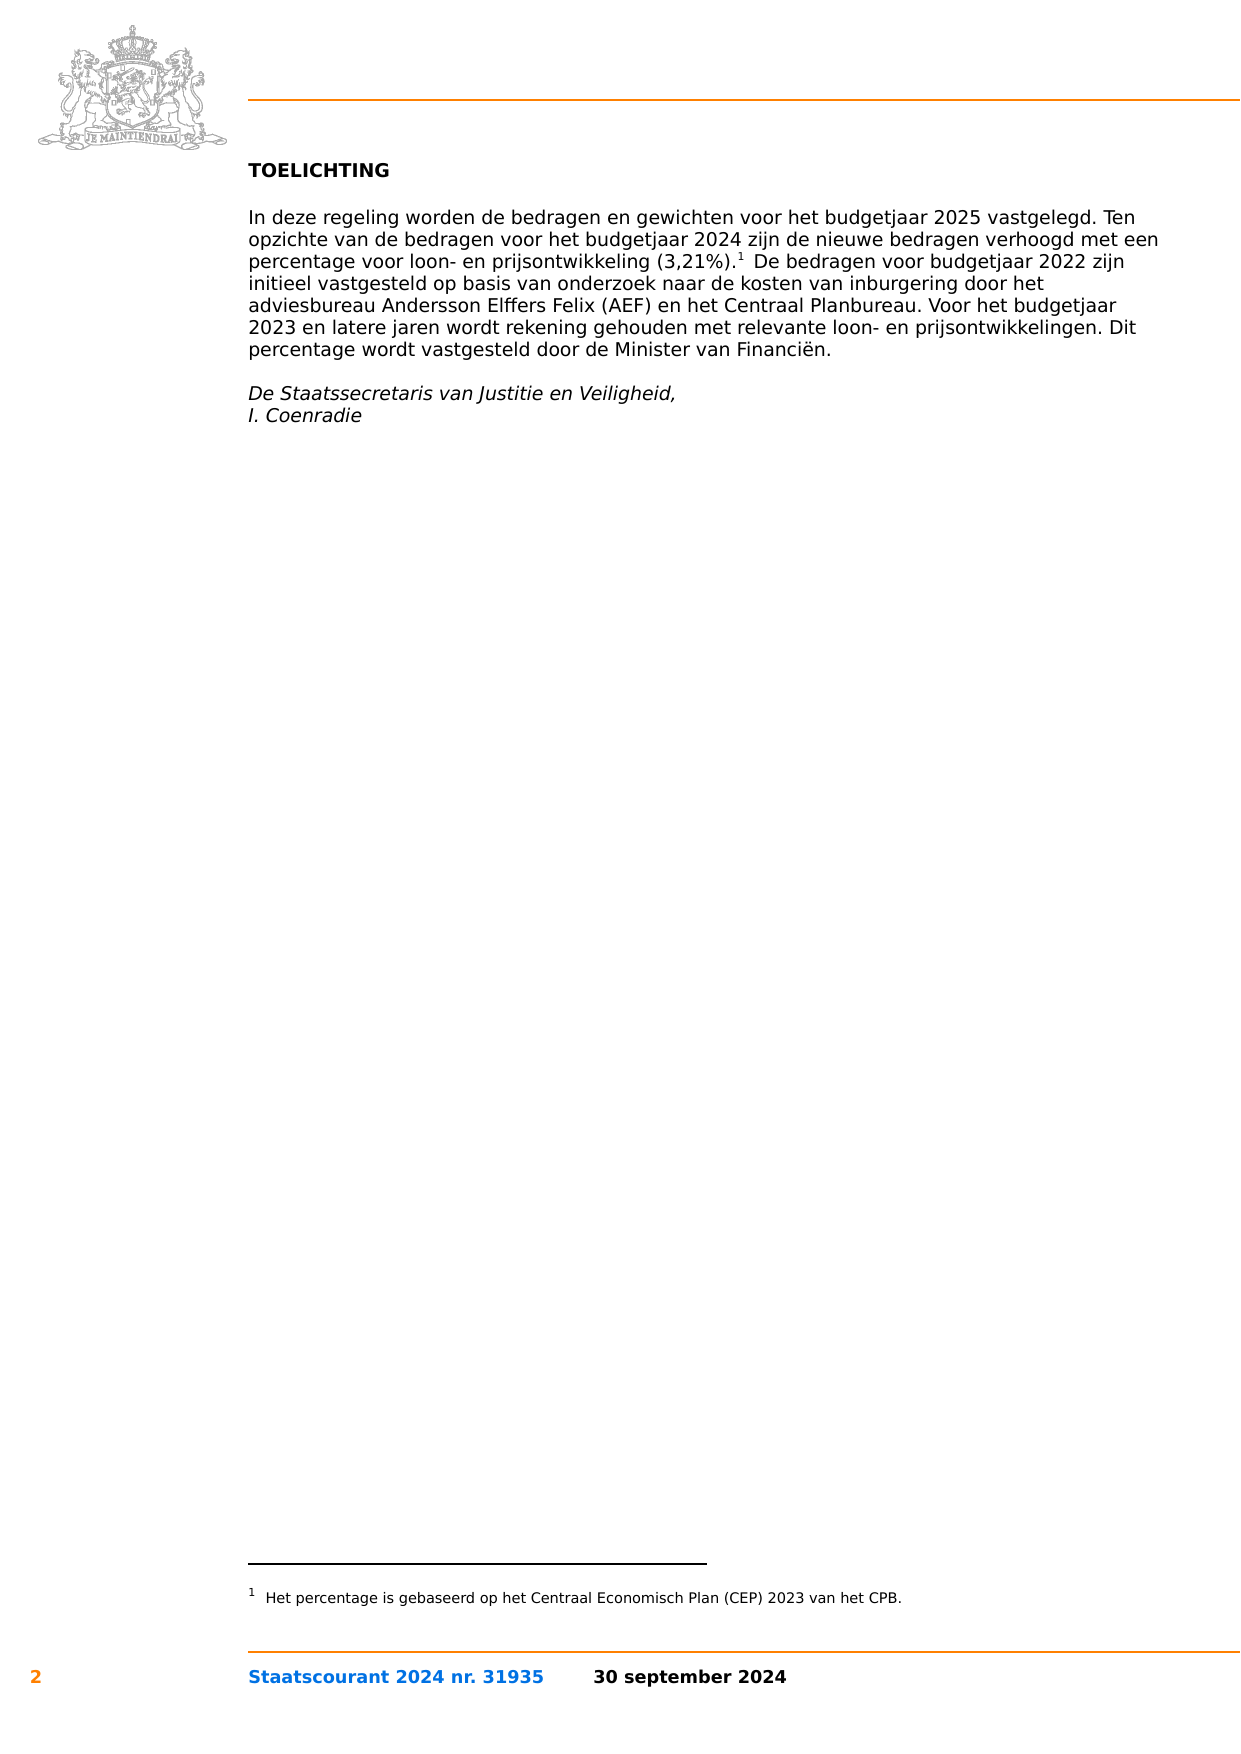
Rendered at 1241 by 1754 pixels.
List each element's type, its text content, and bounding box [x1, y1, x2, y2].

text De Staatssecretaris van Justitie en Veiligheid, I. Coenradie [248, 383, 1163, 427]
subtitle TOELICHTING [248, 160, 1163, 182]
picture [38, 25, 227, 150]
text Het percentage is gebaseerd op het Centraal Economisch Plan (CEP) 2023 van het CPB. [248, 1586, 1163, 1608]
text In deze regeling worden de bedragen en gewichten voor het budgetjaar 2025 vastgelegd. Ten opzichte van de bedragen voor het budgetjaar 2024 zijn de nieuwe bedragen verhoogd met een percentage voor loon- en prijsontwikkeling (3,21%). De bedragen voor budgetjaar 2022 zijn initieel vastgesteld op basis van onderzoek naar de kosten van inburgering door het adviesbureau Andersson Elffers Felix (AEF) en het Centraal Planbureau. Voor het budgetjaar 2023 en latere jaren wordt rekening gehouden met relevante loon- en prijsontwikkelingen. Dit percentage wordt vastgesteld door de Minister van Financiën. [248, 207, 1163, 361]
